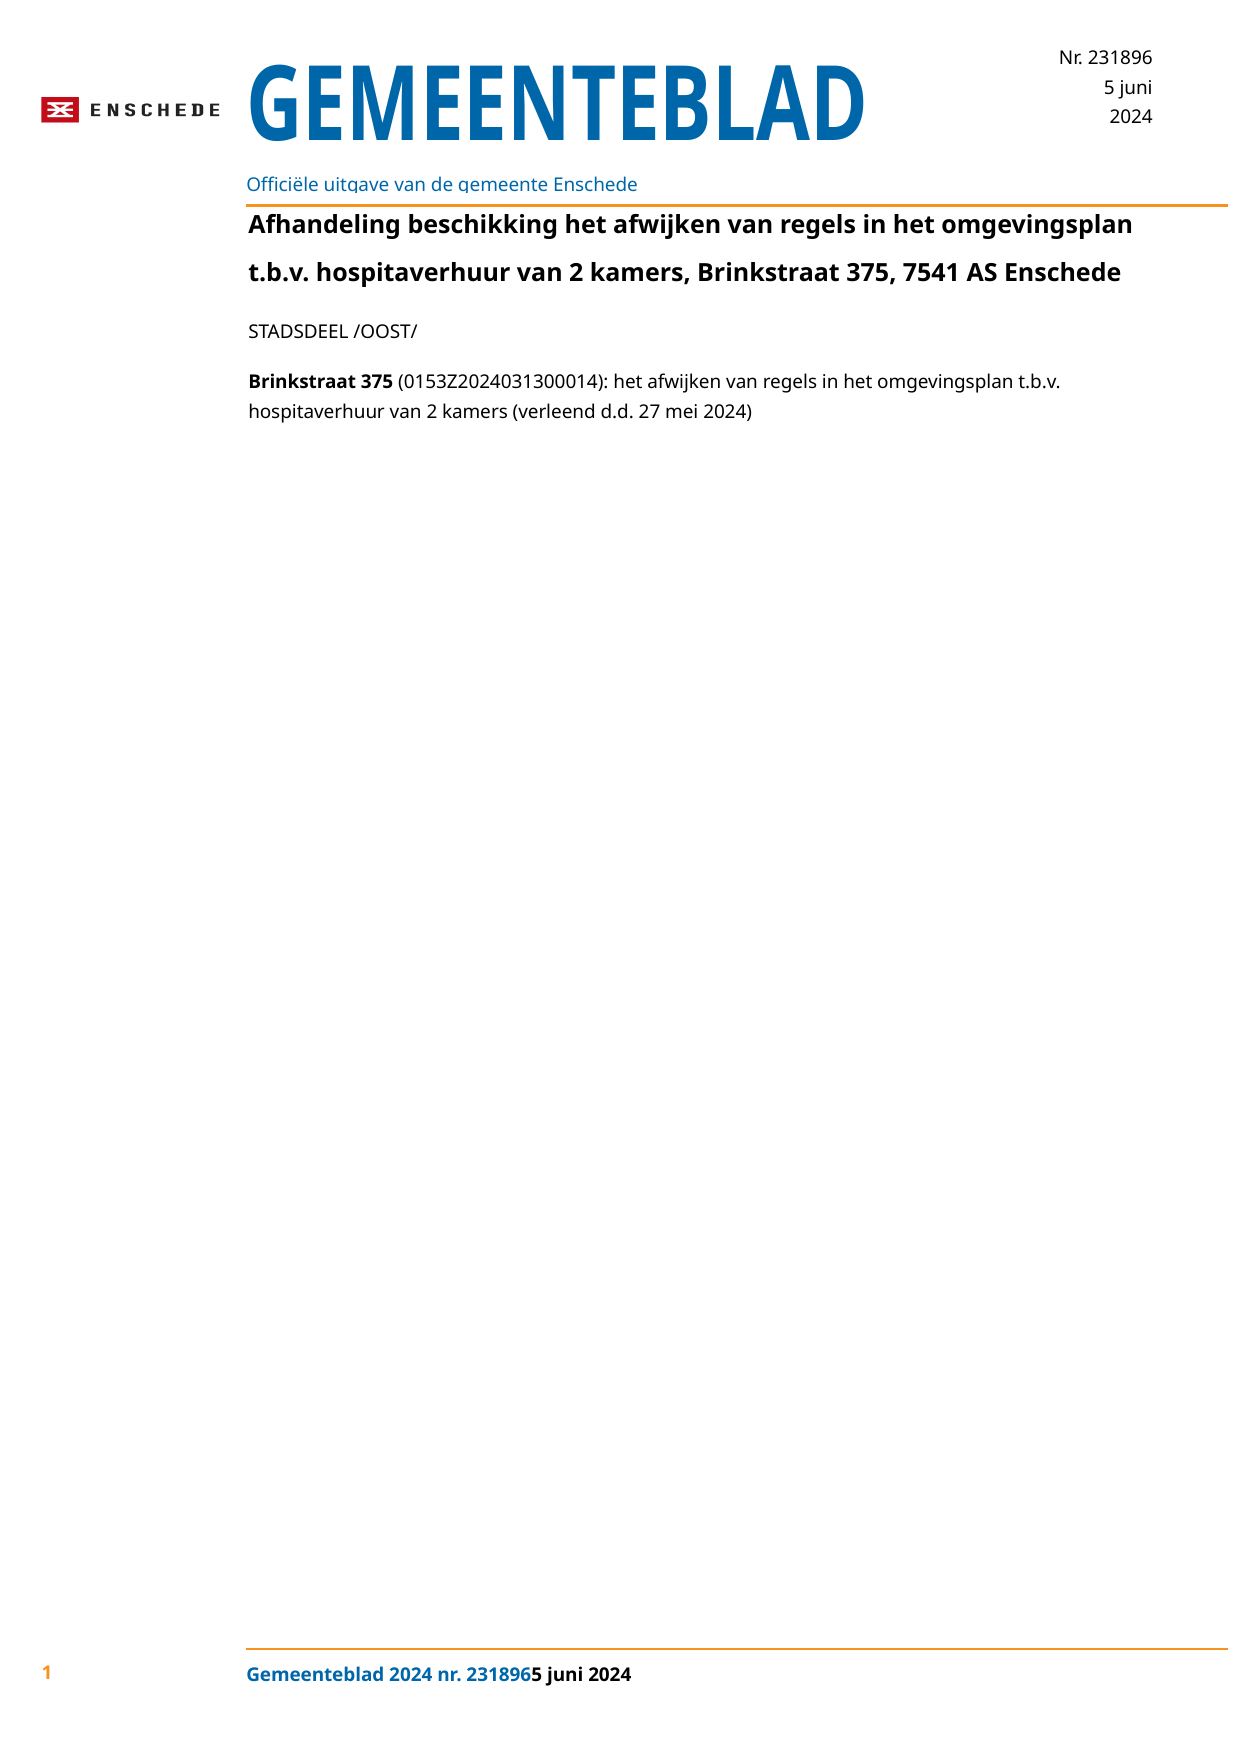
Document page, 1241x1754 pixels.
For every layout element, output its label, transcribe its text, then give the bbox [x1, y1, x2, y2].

text Afhandeling beschikking het afwijken van regels in het omgevingsplan t.b.v. hospitaverhuur van 2 kamers, Brinkstraat 375, 7541 AS Enschede [248, 207, 1152, 288]
text Brinkstraat 375 (0153Z2024031300014): het afwijken van regels in het omgevingsplan t.b.v. hospitaverhuur van 2 kamers (verleend d.d. 27 mei 2024) [248, 368, 1152, 424]
picture [41, 47, 231, 172]
text STADSDEEL /OOST/ [248, 318, 1152, 344]
